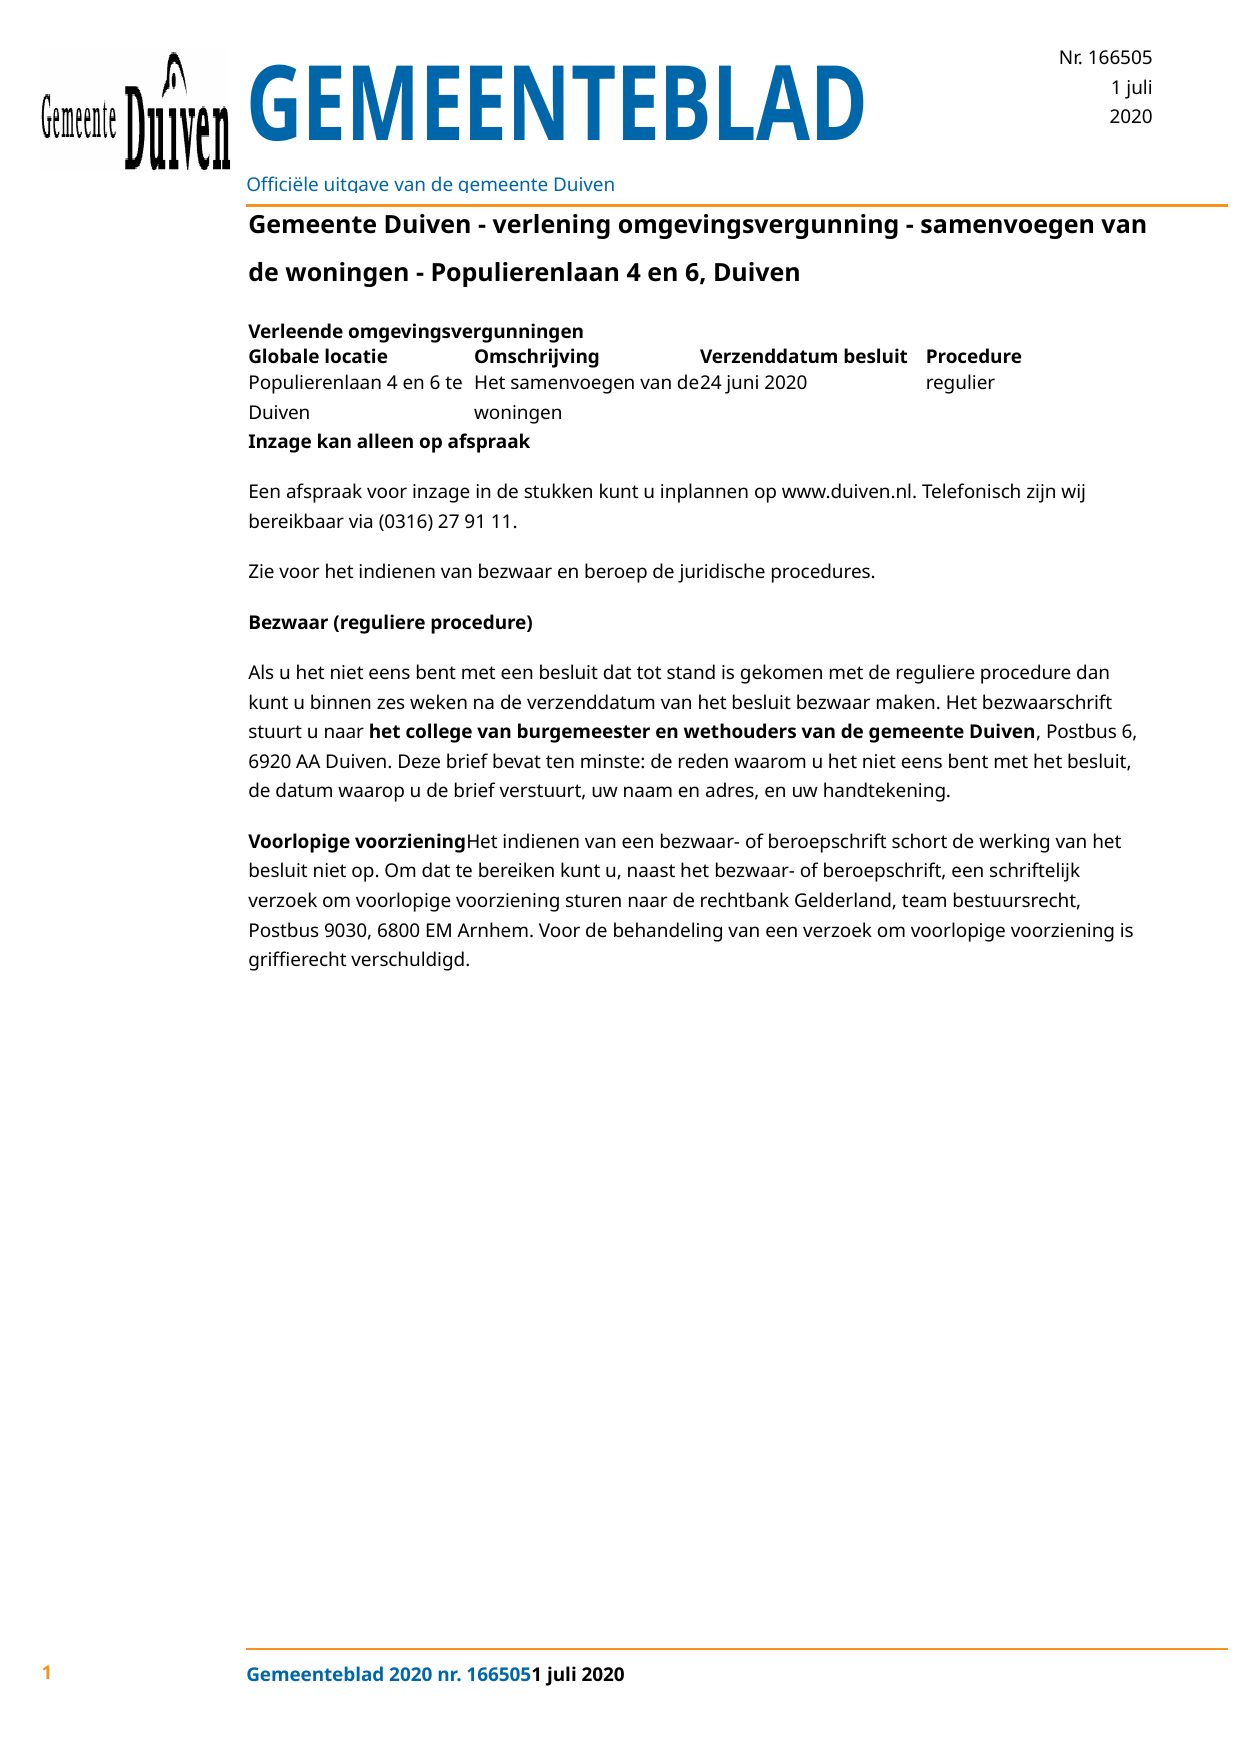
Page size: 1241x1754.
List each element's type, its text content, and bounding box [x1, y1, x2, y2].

table_cell regulier [926, 370, 1152, 425]
text Voorlopige voorzieningHet indienen van een bezwaar- of beroepschrift schort de werking van het besluit niet op. Om dat te bereiken kunt u, naast het bezwaar- of beroepschrift, een schriftelijk verzoek om voorlopige voorziening sturen naar de rechtbank Gelderland, team bestuursrecht, Postbus 9030, 6800 EM Arnhem. Voor de behandeling van een verzoek om voorlopige voorziening is griffierecht verschuldigd. [248, 828, 1152, 972]
table_cell Populierenlaan 4 en 6 te Duiven [248, 370, 474, 425]
table_cell Verzenddatum besluit [700, 344, 926, 369]
text Zie voor het indienen van bezwaar en beroep de juridische procedures. [248, 558, 1152, 584]
text Bezwaar (reguliere procedure) [248, 609, 1152, 634]
table_cell Procedure [926, 344, 1152, 369]
table_cell 24 juni 2020 [700, 370, 926, 425]
text Een afspraak voor inzage in de stukken kunt u inplannen op www.duiven.nl. Telefonisch zijn wij bereikbaar via (0316) 27 91 11. [248, 478, 1152, 534]
table_cell Het samenvoegen van de woningen [474, 370, 700, 425]
text Inzage kan alleen op afspraak [248, 428, 1152, 454]
picture [41, 47, 231, 172]
table_cell Globale locatie [248, 344, 474, 369]
table_cell Omschrijving [474, 344, 700, 369]
text Als u het niet eens bent met een besluit dat tot stand is gekomen met de reguliere procedure dan kunt u binnen zes weken na de verzenddatum van het besluit bezwaar maken. Het bezwaarschrift stuurt u naar het college van burgemeester en wethouders van de gemeente Duiven, Postbus 6, 6920 AA Duiven. Deze brief bevat ten minste: de reden waarom u het niet eens bent met het besluit, de datum waarop u de brief verstuurt, uw naam en adres, en uw handtekening. [248, 659, 1152, 803]
text Gemeente Duiven - verlening omgevingsvergunning - samenvoegen van de woningen - Populierenlaan 4 en 6, Duiven [248, 207, 1152, 288]
table_header Verleende omgevingsvergunningen [248, 318, 1152, 344]
